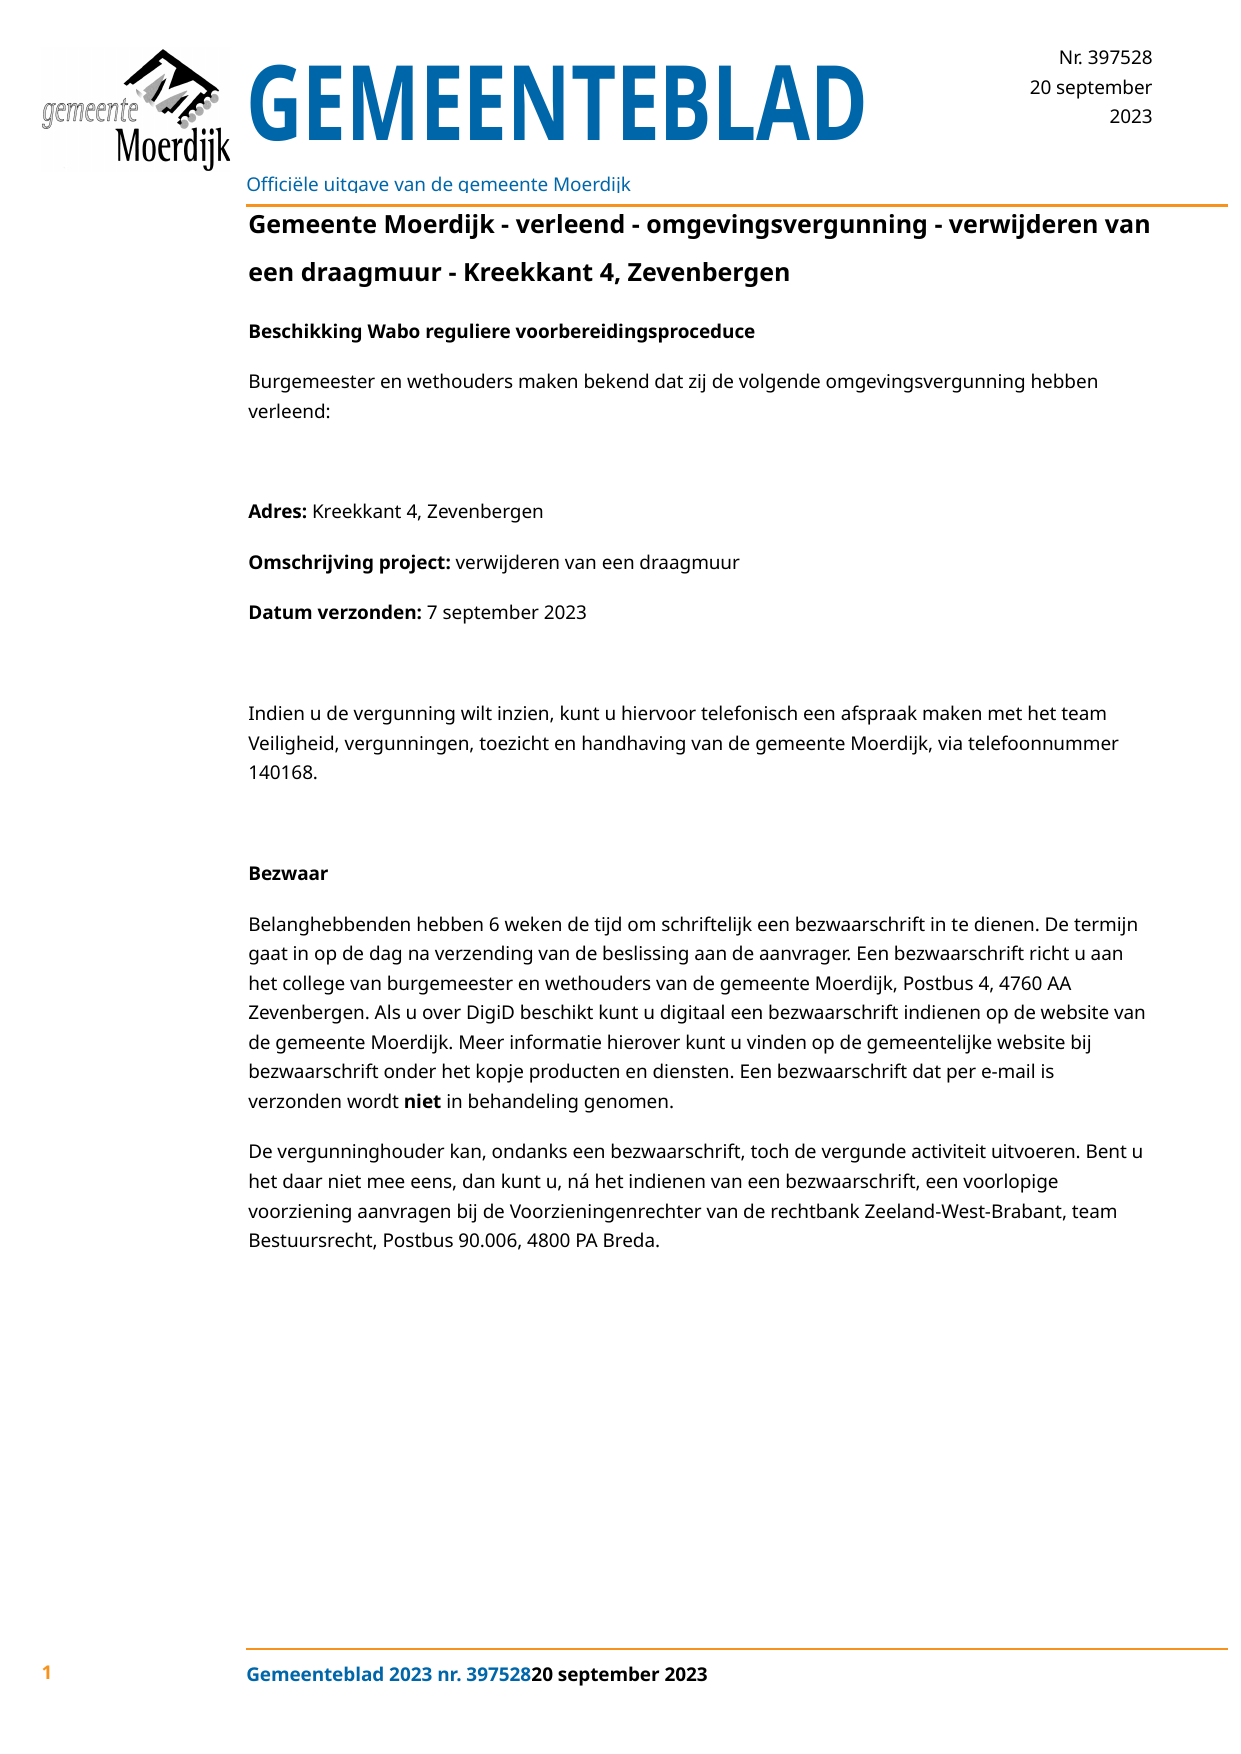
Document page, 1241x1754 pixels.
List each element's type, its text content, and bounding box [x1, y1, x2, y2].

picture [41, 47, 231, 172]
text Omschrijving project: verwijderen van een draagmuur [248, 549, 1152, 575]
text Burgemeester en wethouders maken bekend dat zij de volgende omgevingsvergunning hebben verleend: [248, 368, 1152, 424]
text Gemeente Moerdijk - verleend - omgevingsvergunning - verwijderen van een draagmuur - Kreekkant 4, Zevenbergen [248, 207, 1152, 288]
text Indien u de vergunning wilt inzien, kunt u hiervoor telefonisch een afspraak maken met het team Veiligheid, vergunningen, toezicht en handhaving van de gemeente Moerdijk, via telefoonnummer 140168. [248, 700, 1152, 785]
text De vergunninghouder kan, ondanks een bezwaarschrift, toch de vergunde activiteit uitvoeren. Bent u het daar niet mee eens, dan kunt u, ná het indienen van een bezwaarschrift, een voorlopige voorziening aanvragen bij de Voorzieningenrechter van de rechtbank Zeeland-West-Brabant, team Bestuursrecht, Postbus 90.006, 4800 PA Breda. [248, 1139, 1152, 1253]
text Beschikking Wabo reguliere voorbereidingsproceduce [248, 318, 1152, 344]
text Datum verzonden: 7 september 2023 [248, 599, 1152, 625]
text Bezwaar [248, 860, 1152, 886]
text Belanghebbenden hebben 6 weken de tijd om schriftelijk een bezwaarschrift in te dienen. De termijn gaat in op de dag na verzending van de beslissing aan de aanvrager. Een bezwaarschrift richt u aan het college van burgemeester en wethouders van de gemeente Moerdijk, Postbus 4, 4760 AA Zevenbergen. Als u over DigiD beschikt kunt u digitaal een bezwaarschrift indienen op de website van de gemeente Moerdijk. Meer informatie hierover kunt u vinden op de gemeentelijke website bij bezwaarschrift onder het kopje producten en diensten. Een bezwaarschrift dat per e-mail is verzonden wordt niet in behandeling genomen. [248, 911, 1152, 1114]
text Adres: Kreekkant 4, Zevenbergen [248, 499, 1152, 524]
